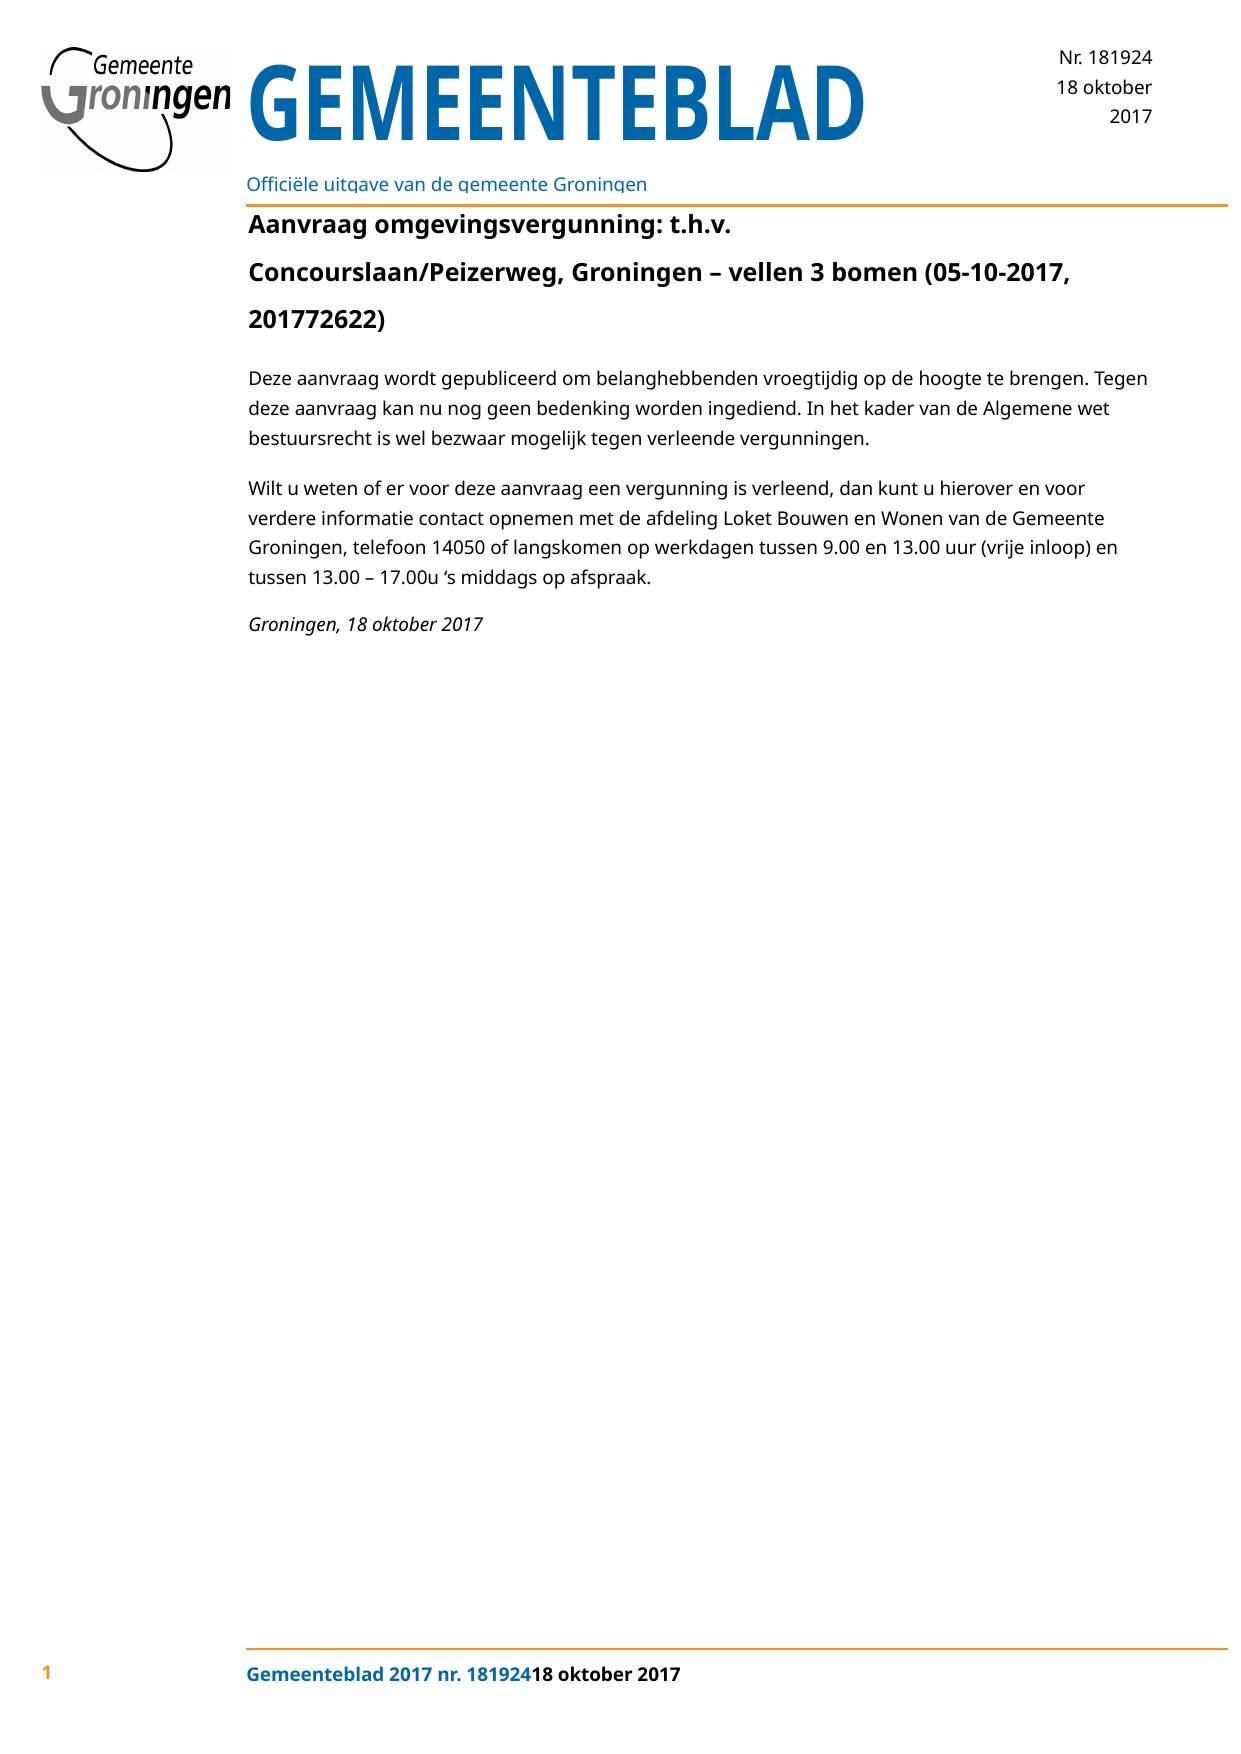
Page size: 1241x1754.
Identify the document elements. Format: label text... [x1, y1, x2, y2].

text Groningen, 18 oktober 2017 [248, 612, 1152, 637]
text Aanvraag omgevingsvergunning: t.h.v. Concourslaan/Peizerweg, Groningen – vellen 3 bomen (05-10-2017, 201772622) [248, 207, 1152, 336]
text Wilt u weten of er voor deze aanvraag een vergunning is verleend, dan kunt u hierover en voor verdere informatie contact opnemen met de afdeling Loket Bouwen en Wonen van de Gemeente Groningen, telefoon 14050 of langskomen op werkdagen tussen 9.00 en 13.00 uur (vrije inloop) en tussen 13.00 – 17.00u ‘s middags op afspraak. [248, 475, 1152, 589]
text Deze aanvraag wordt gepubliceerd om belanghebbenden vroegtijdig op de hoogte te brengen. Tegen deze aanvraag kan nu nog geen bedenking worden ingediend. In het kader van de Algemene wet bestuursrecht is wel bezwaar mogelijk tegen verleende vergunningen. [248, 366, 1152, 450]
picture [41, 47, 231, 172]
